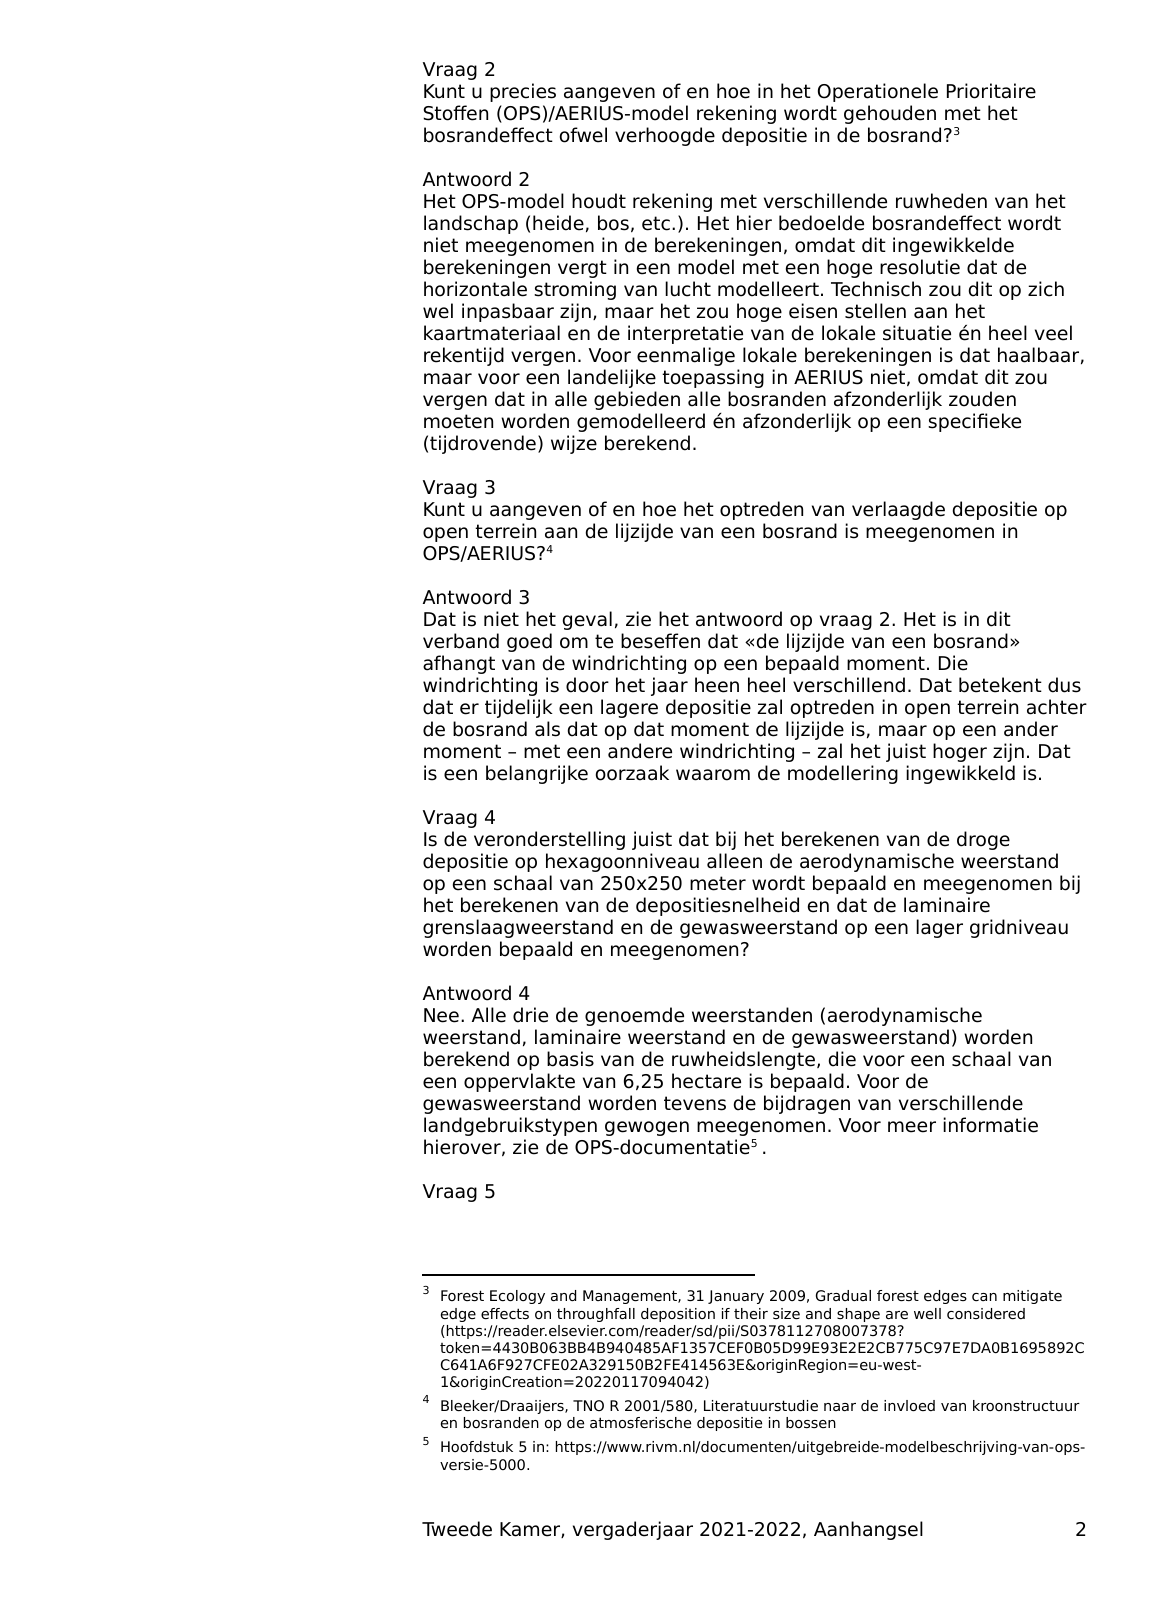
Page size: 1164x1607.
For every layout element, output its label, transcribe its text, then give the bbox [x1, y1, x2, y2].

text Dat is niet het geval, zie het antwoord op vraag 2. Het is in dit verband goed om te beseffen dat «de lijzijde van een bosrand» afhangt van de windrichting op een bepaald moment. Die windrichting is door het jaar heen heel verschillend. Dat betekent dus dat er tijdelijk een lagere depositie zal optreden in open terrein achter de bosrand als dat op dat moment de lijzijde is, maar op een ander moment – met een andere windrichting – zal het juist hoger zijn. Dat is een belangrijke oorzaak waarom de modellering ingewikkeld is. [422, 609, 1087, 785]
text Is de veronderstelling juist dat bij het berekenen van de droge depositie op hexagoonniveau alleen de aerodynamische weerstand op een schaal van 250x250 meter wordt bepaald en meegenomen bij het berekenen van de depositiesnelheid en dat de laminaire grenslaagweerstand en de gewasweerstand op een lager gridniveau worden bepaald en meegenomen? [422, 829, 1087, 961]
text Bleeker/Draaijers, TNO R 2001/580, Literatuurstudie naar de invloed van kroonstructuur en bosranden op de atmosferische depositie in bossen [422, 1393, 1087, 1432]
text Nee. Alle drie de genoemde weerstanden (aerodynamische weerstand, laminaire weerstand en de gewasweerstand) worden berekend op basis van de ruwheidslengte, die voor een schaal van een oppervlakte van 6,25 hectare is bepaald. Voor de gewasweerstand worden tevens de bijdragen van verschillende landgebruikstypen gewogen meegenomen. Voor meer informatie hierover, zie de OPS-documentatie. [422, 1005, 1087, 1159]
text Vraag 5 [422, 1181, 1087, 1203]
text Vraag 3 [422, 477, 1087, 499]
text Kunt u precies aangeven of en hoe in het Operationele Prioritaire Stoffen (OPS)/AERIUS-model rekening wordt gehouden met het bosrandeffect ofwel verhoogde depositie in de bosrand? [422, 81, 1087, 147]
text Vraag 2 [422, 59, 1087, 81]
text Kunt u aangeven of en hoe het optreden van verlaagde depositie op open terrein aan de lijzijde van een bosrand is meegenomen in OPS/AERIUS? [422, 499, 1087, 565]
text Antwoord 2 [422, 169, 1087, 191]
text Antwoord 3 [422, 587, 1087, 609]
text Hoofdstuk 5 in: https://www.rivm.nl/documenten/uitgebreide-modelbeschrijving-van-ops-versie-5000. [422, 1435, 1087, 1474]
text Vraag 4 [422, 807, 1087, 829]
text Antwoord 4 [422, 983, 1087, 1005]
text Het OPS-model houdt rekening met verschillende ruwheden van het landschap (heide, bos, etc.). Het hier bedoelde bosrandeffect wordt niet meegenomen in de berekeningen, omdat dit ingewikkelde berekeningen vergt in een model met een hoge resolutie dat de horizontale stroming van lucht modelleert. Technisch zou dit op zich wel inpasbaar zijn, maar het zou hoge eisen stellen aan het kaartmateriaal en de interpretatie van de lokale situatie én heel veel rekentijd vergen. Voor eenmalige lokale berekeningen is dat haalbaar, maar voor een landelijke toepassing in AERIUS niet, omdat dit zou vergen dat in alle gebieden alle bosranden afzonderlijk zouden moeten worden gemodelleerd én afzonderlijk op een specifieke (tijdrovende) wijze berekend. [422, 191, 1087, 455]
text Forest Ecology and Management, 31 January 2009, Gradual forest edges can mitigate edge effects on throughfall deposition if their size and shape are well considered (https://reader.elsevier.com/reader/sd/pii/S0378112708007378?token=4430B063BB4B940485AF1357CEF0B05D99E93E2E2CB775C97E7DA0B1695892CC641A6F927CFE02A329150B2FE414563E&originRegion=eu-west-1&originCreation=20220117094042) [422, 1284, 1087, 1391]
